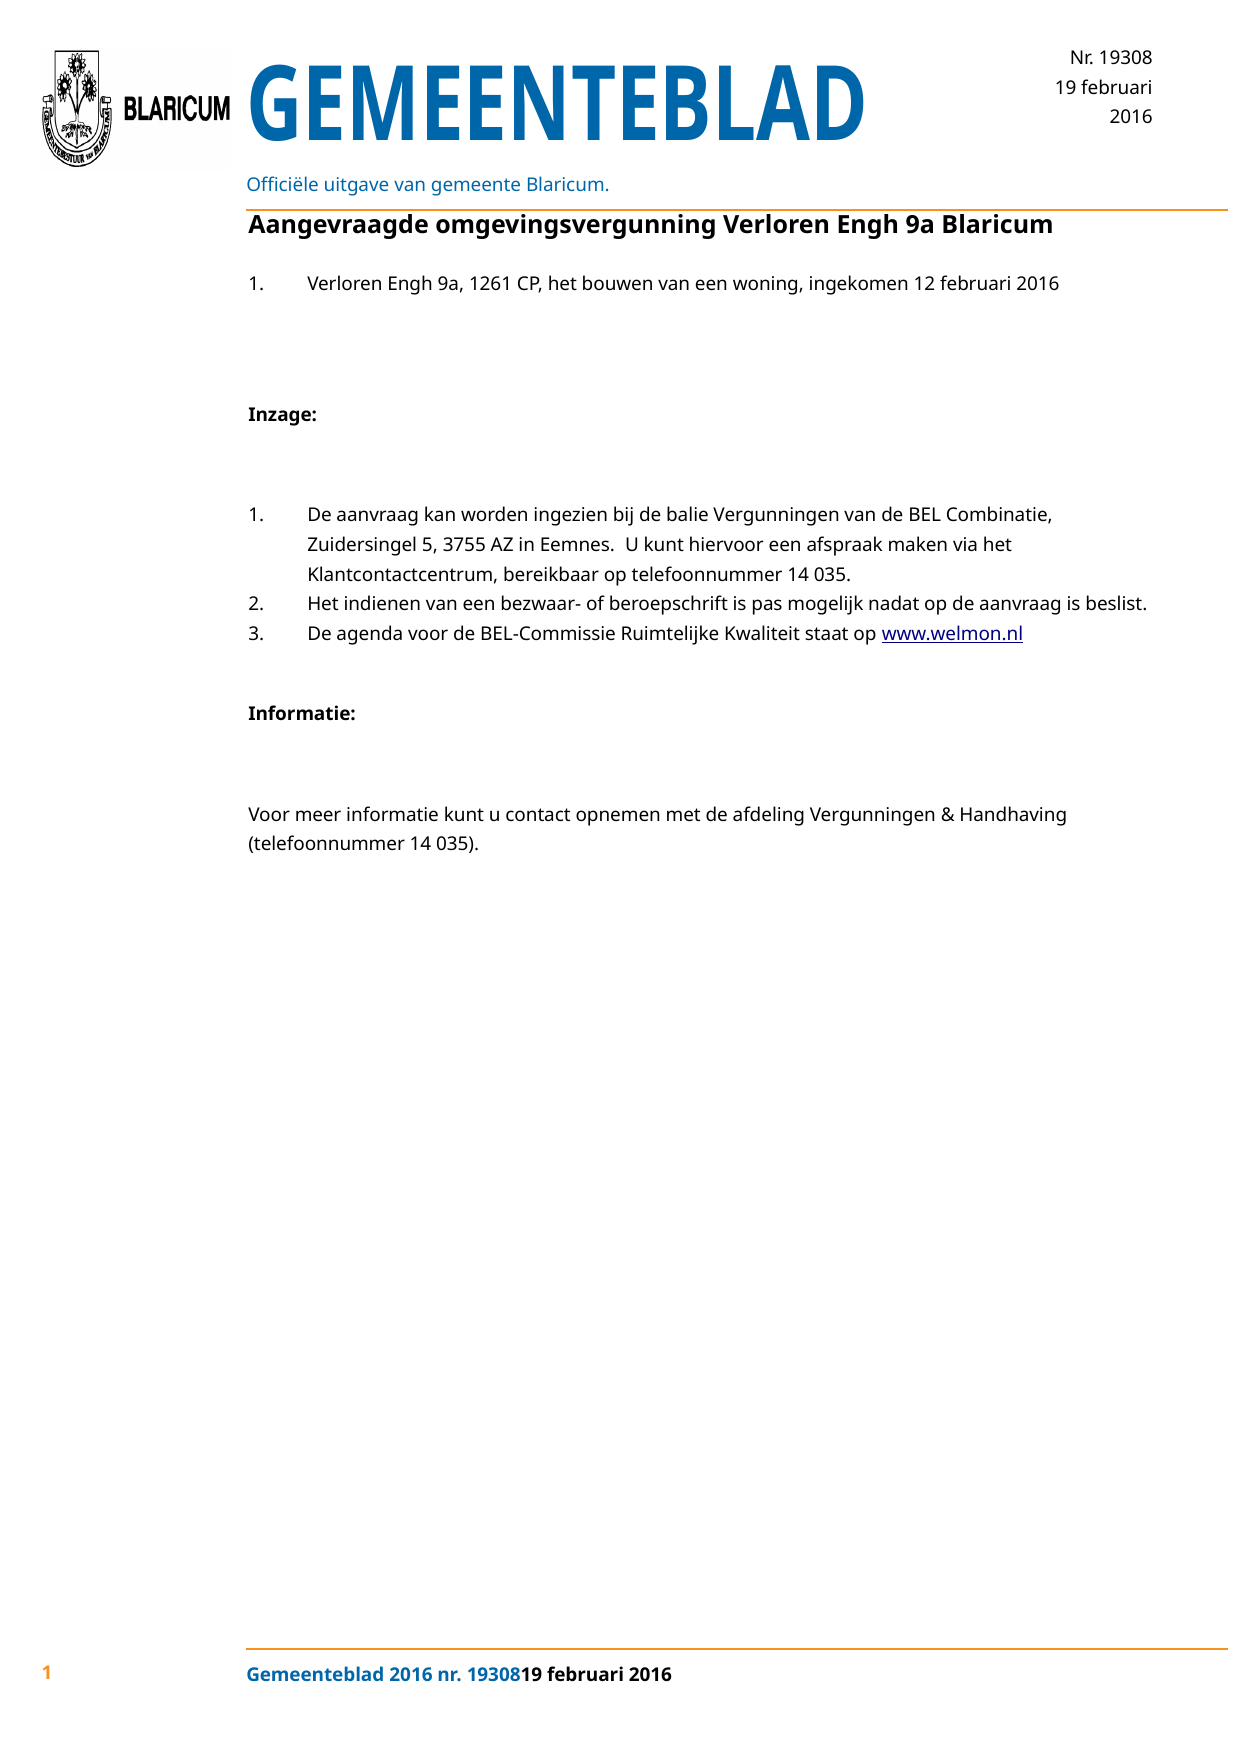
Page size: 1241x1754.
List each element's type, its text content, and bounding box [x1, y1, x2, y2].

text Voor meer informatie kunt u contact opnemen met de afdeling Vergunningen & Handhaving (telefoonnummer 14 035). [248, 801, 1152, 856]
text Aangevraagde omgevingsvergunning Verloren Engh 9a Blaricum [248, 211, 1152, 241]
picture [41, 47, 231, 172]
list De aanvraag kan worden ingezien bij de balie Vergunningen van de BEL Combinatie, Zuidersingel 5, 3755 AZ in Eemnes. U kunt hiervoor een afspraak maken via het Klantcontactcentrum, bereikbaar op telefoonnummer 14 035. [248, 502, 1152, 586]
list De agenda voor de BEL-Commissie Ruimtelijke Kwaliteit staat op www.welmon.nl [248, 620, 1152, 646]
list Het indienen van een bezwaar- of beroepschrift is pas mogelijk nadat op de aanvraag is beslist. [248, 590, 1152, 616]
text Informatie: [248, 700, 1152, 726]
list Verloren Engh 9a, 1261 CP, het bouwen van een woning, ingekomen 12 februari 2016 [248, 270, 1152, 296]
text Inzage: [248, 401, 1152, 426]
